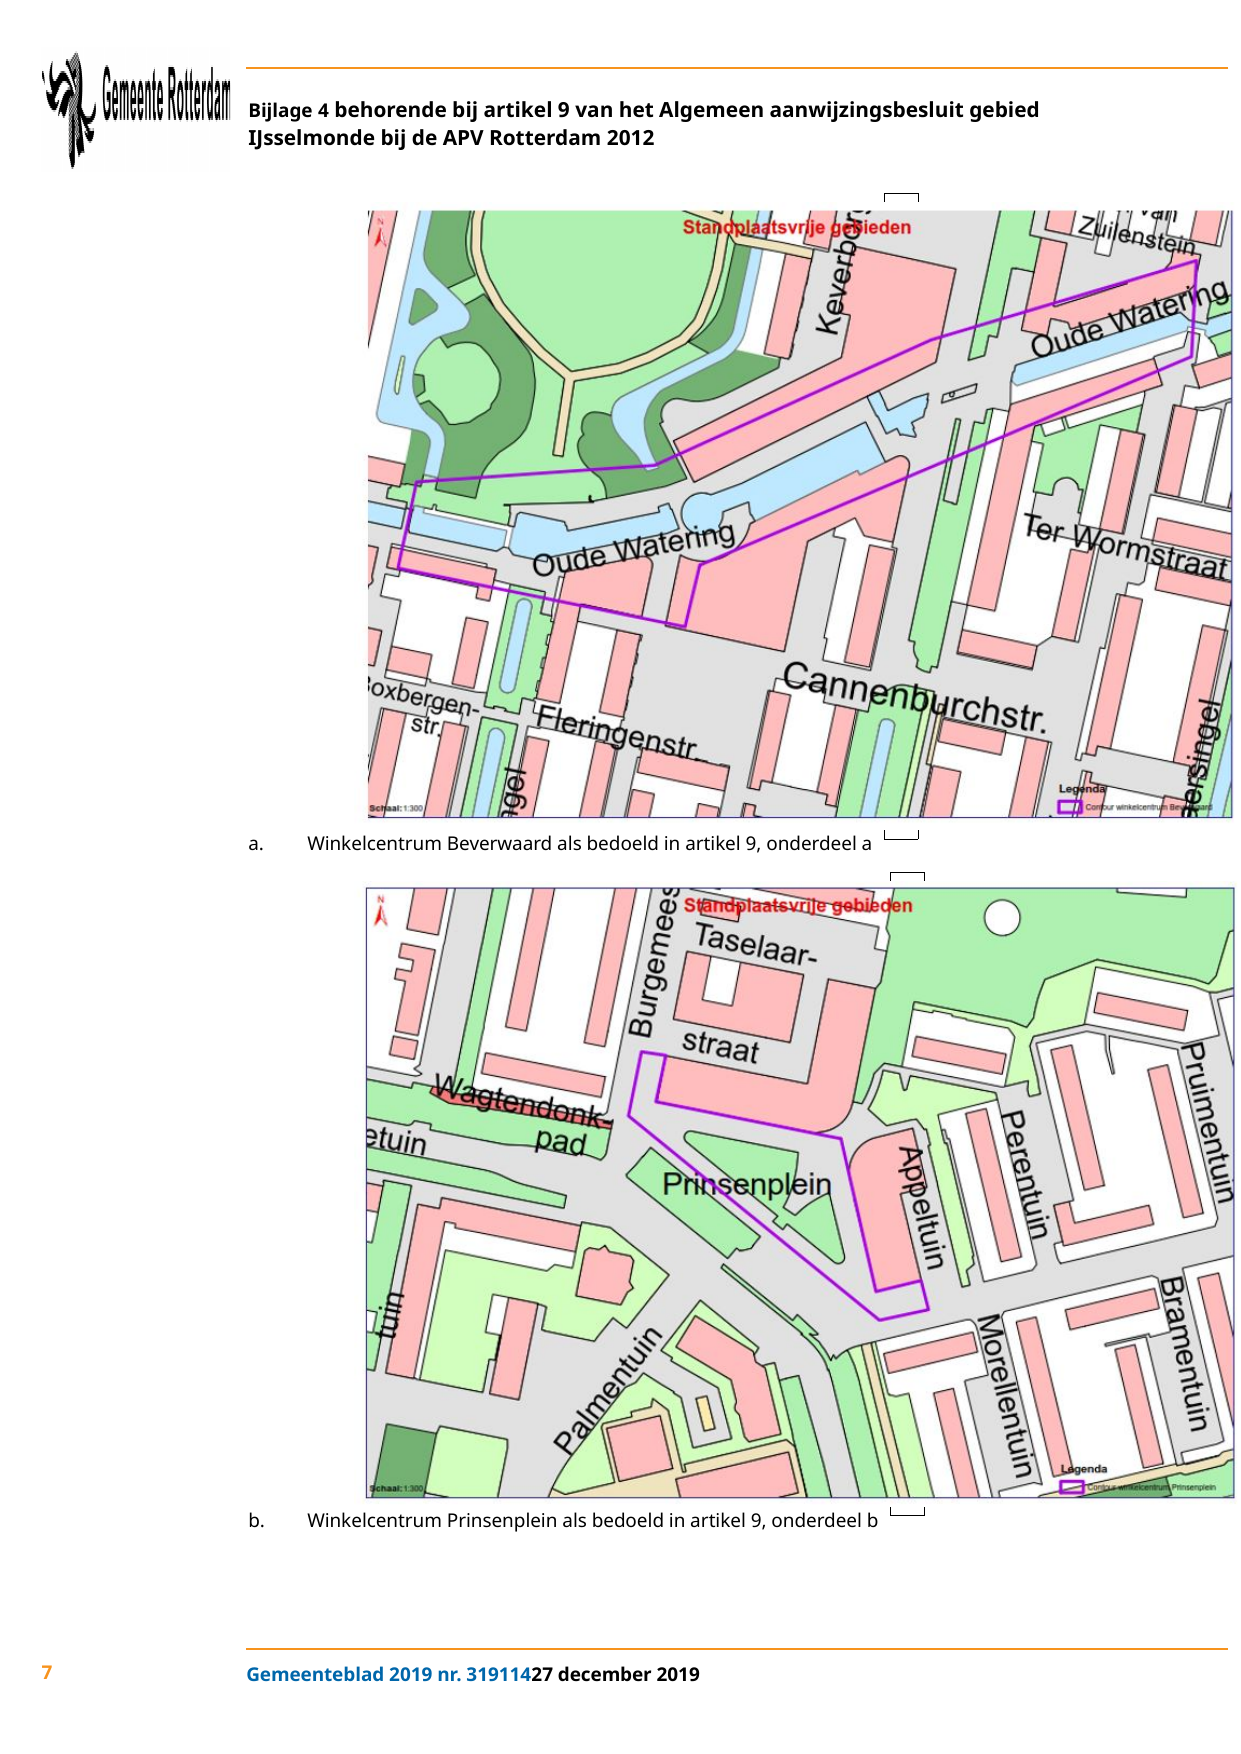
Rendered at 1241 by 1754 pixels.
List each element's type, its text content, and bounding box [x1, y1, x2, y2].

picture [354, 881, 1240, 1507]
picture [41, 47, 231, 172]
picture [354, 202, 1240, 830]
text Bijlage 4 behorende bij artikel 9 van het Algemeen aanwijzingsbesluit gebied IJsselmonde bij de APV Rotterdam 2012 [248, 95, 1152, 152]
list Winkelcentrum Prinsenplein als bedoeld in artikel 9, onderdeel b [248, 860, 1152, 1533]
list Winkelcentrum Beverwaard als bedoeld in artikel 9, onderdeel a [248, 181, 1152, 856]
